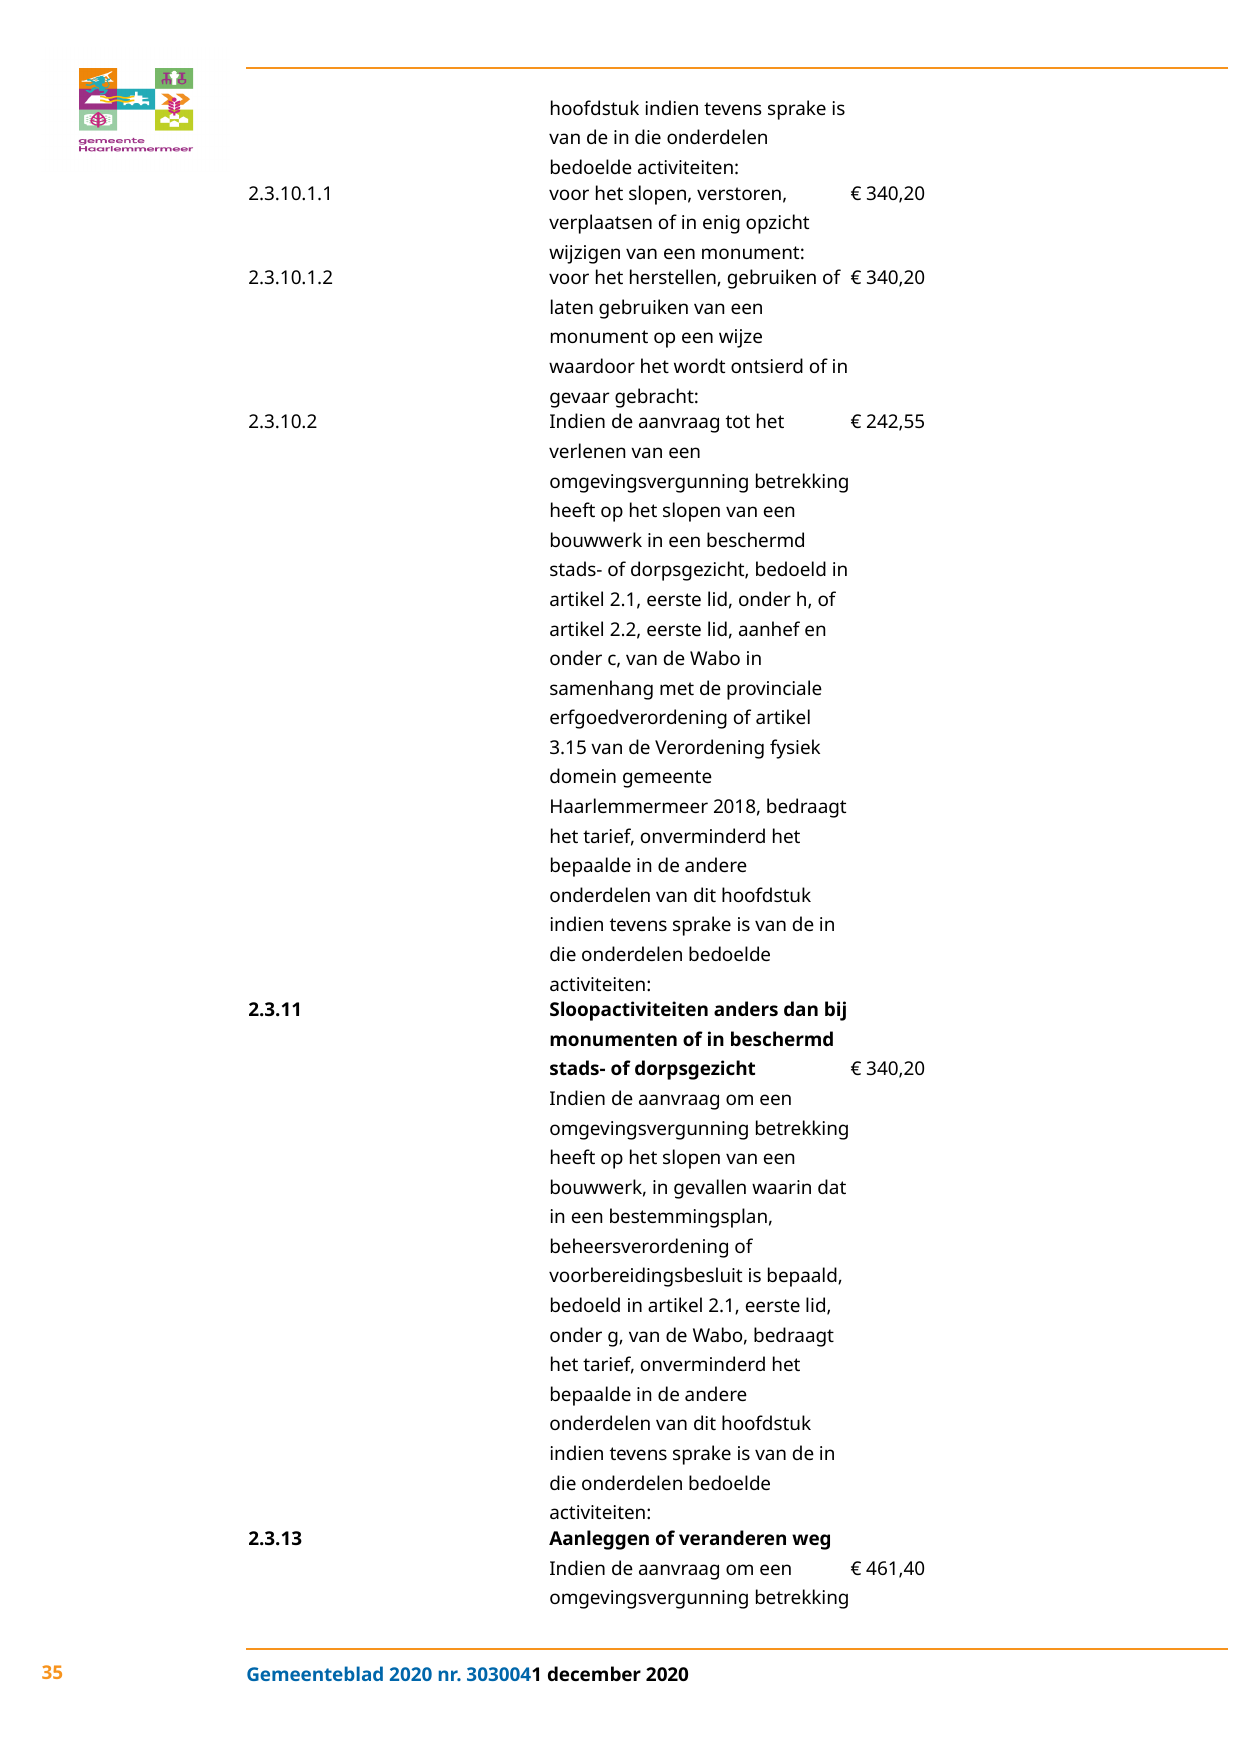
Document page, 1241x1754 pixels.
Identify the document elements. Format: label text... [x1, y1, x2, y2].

table_cell Sloopactiviteiten anders dan bij monumenten of in beschermd stads- of dorpsgezicht Indien de aanvraag om een omgevingsvergunning betrekking heeft op het slopen van een bouwwerk, in gevallen waarin dat in een bestemmingsplan, beheersverordening of voorbereidingsbesluit is bepaald, bedoeld in artikel 2.1, eerste lid, onder g, van de Wabo, bedraagt het tarief, onverminderd het bepaalde in de andere onderdelen van dit hoofdstuk indien tevens sprake is van de in die onderdelen bedoelde activiteiten: [549, 996, 850, 1525]
table_cell € 340,20 [850, 265, 1152, 409]
table_cell € 242,55 [850, 409, 1152, 996]
picture [41, 47, 231, 172]
table_cell 2.3.13 [248, 1525, 549, 1610]
table_cell [850, 95, 1152, 180]
table_cell voor het herstellen, gebruiken of laten gebruiken van een monument op een wijze waardoor het wordt ontsierd of in gevaar gebracht: [549, 265, 850, 409]
table_cell Aanleggen of veranderen weg Indien de aanvraag om een omgevingsvergunning betrekking [549, 1525, 850, 1610]
table_cell [248, 95, 549, 180]
table_cell 2.3.10.1.2 [248, 265, 549, 409]
table_cell 2.3.10.2 [248, 409, 549, 996]
table_cell 2.3.10.1.1 [248, 180, 549, 264]
table_cell voor het slopen, verstoren, verplaatsen of in enig opzicht wijzigen van een monument: [549, 180, 850, 264]
table_cell 2.3.11 [248, 996, 549, 1525]
table_cell € 340,20 [850, 180, 1152, 264]
table_cell Indien de aanvraag tot het verlenen van een omgevingsvergunning betrekking heeft op het slopen van een bouwwerk in een beschermd stads- of dorpsgezicht, bedoeld in artikel 2.1, eerste lid, onder h, of artikel 2.2, eerste lid, aanhef en onder c, van de Wabo in samenhang met de provinciale erfgoedverordening of artikel 3.15 van de Verordening fysiek domein gemeente Haarlemmermeer 2018, bedraagt het tarief, onverminderd het bepaalde in de andere onderdelen van dit hoofdstuk indien tevens sprake is van de in die onderdelen bedoelde activiteiten: [549, 409, 850, 996]
table_cell € 340,20 [850, 996, 1152, 1525]
table_cell hoofdstuk indien tevens sprake is van de in die onderdelen bedoelde activiteiten: [549, 95, 850, 180]
table_cell € 461,40 [850, 1525, 1152, 1610]
